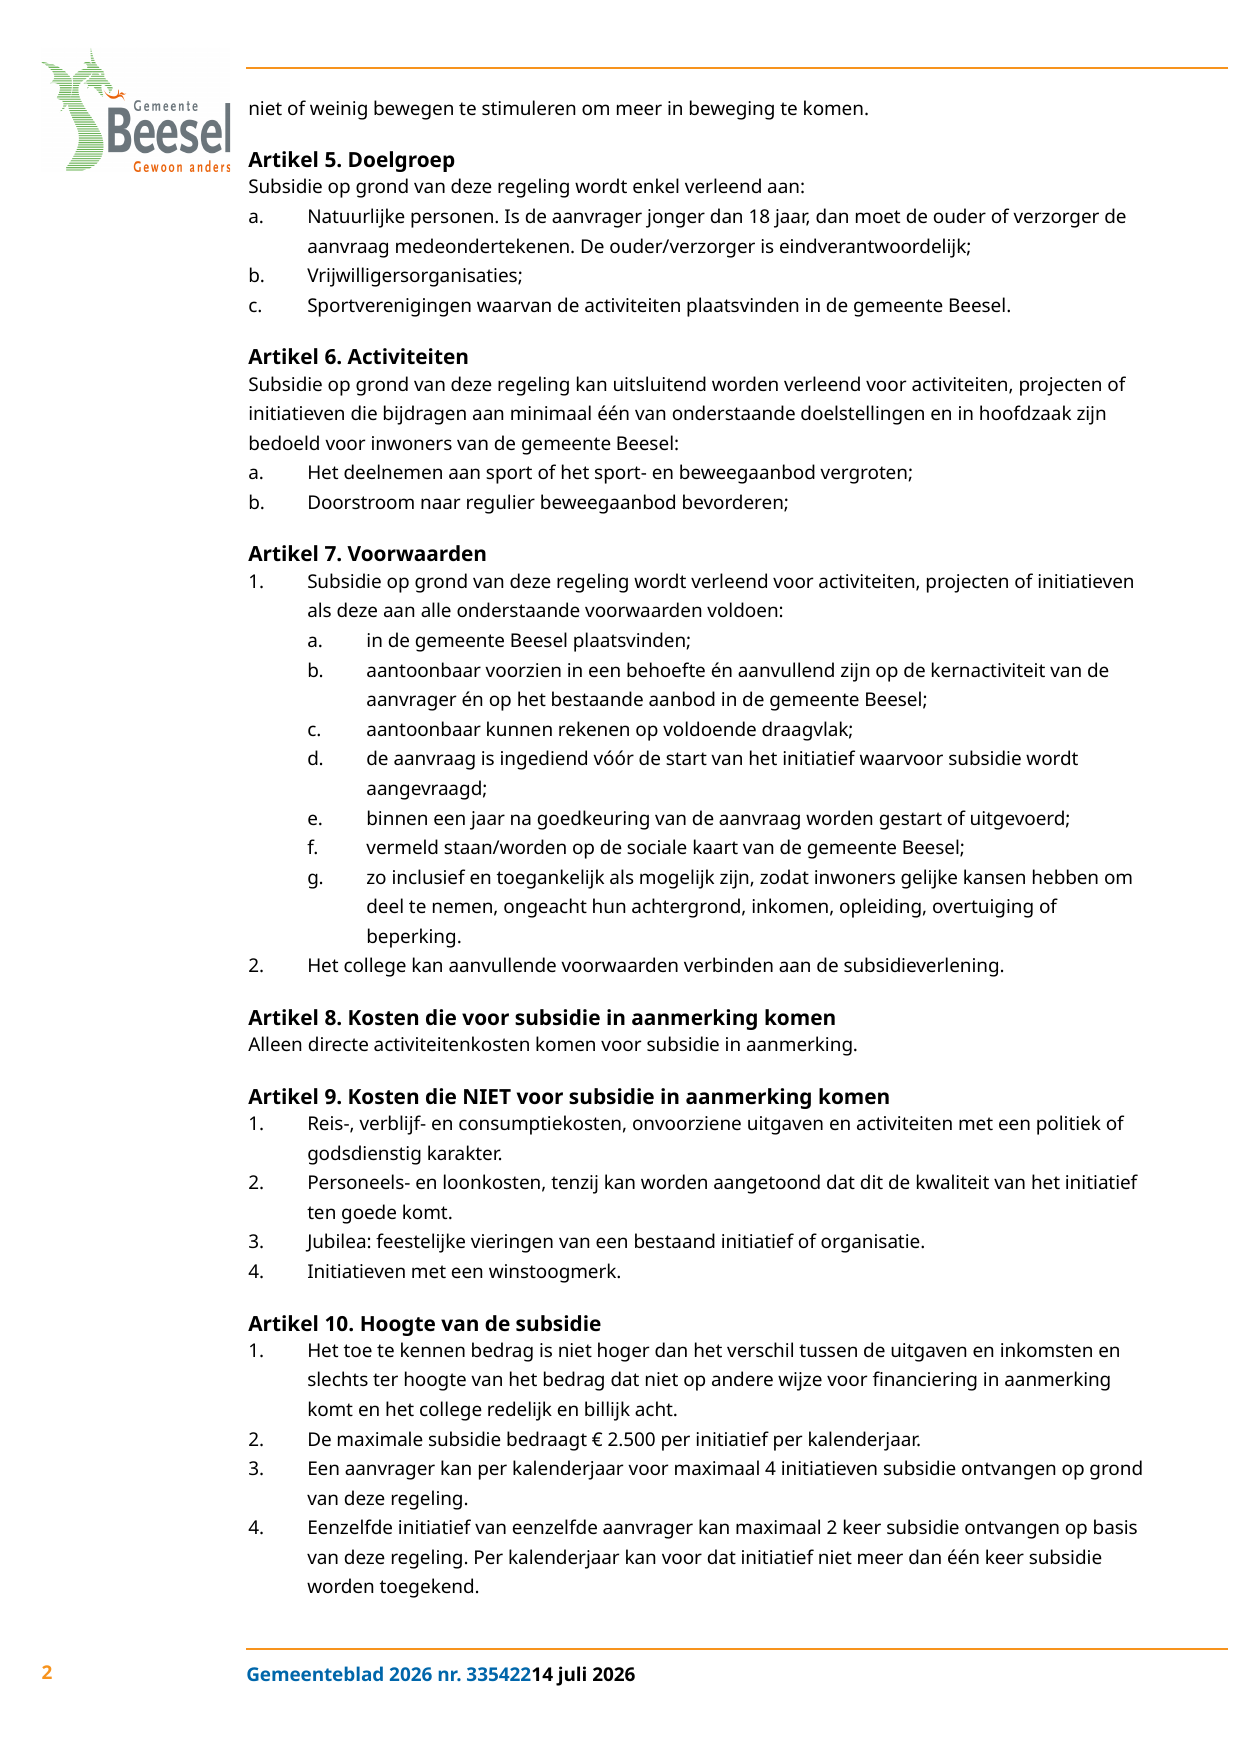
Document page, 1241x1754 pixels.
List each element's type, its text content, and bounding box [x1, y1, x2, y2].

list Sportverenigingen waarvan de activiteiten plaatsvinden in de gemeente Beesel. [248, 292, 1152, 318]
list Initiatieven met een winstoogmerk. [248, 1258, 1152, 1284]
list Jubilea: feestelijke vieringen van een bestaand initiatief of organisatie. [248, 1229, 1152, 1254]
text Subsidie op grond van deze regeling wordt enkel verleend aan: [248, 174, 1152, 199]
list Het deelnemen aan sport of het sport- en beweegaanbod vergroten; [248, 459, 1152, 485]
list Een aanvrager kan per kalenderjaar voor maximaal 4 initiatieven subsidie ontvangen op grond van deze regeling. [248, 1455, 1152, 1511]
list binnen een jaar na goedkeuring van de aanvraag worden gestart of uitgevoerd; [307, 805, 1152, 830]
list aantoonbaar voorzien in een behoefte én aanvullend zijn op de kernactiviteit van de aanvrager én op het bestaande aanbod in de gemeente Beesel; [307, 657, 1152, 712]
list Doorstroom naar regulier beweegaanbod bevorderen; [248, 489, 1152, 515]
text Artikel 5. Doelgroep [248, 145, 1152, 174]
text niet of weinig bewegen te stimuleren om meer in beweging te komen. [248, 95, 1152, 121]
list aantoonbaar kunnen rekenen op voldoende draagvlak; [307, 716, 1152, 742]
text Artikel 8. Kosten die voor subsidie in aanmerking komen [248, 1003, 1152, 1031]
list De maximale subsidie bedraagt € 2.500 per initiatief per kalenderjaar. [248, 1426, 1152, 1452]
list zo inclusief en toegankelijk als mogelijk zijn, zodat inwoners gelijke kansen hebben om deel te nemen, ongeacht hun achtergrond, inkomen, opleiding, overtuiging of beperking. [307, 864, 1152, 949]
text Alleen directe activiteitenkosten komen voor subsidie in aanmerking. [248, 1031, 1152, 1057]
list Vrijwilligersorganisaties; [248, 262, 1152, 288]
text Artikel 10. Hoogte van de subsidie [248, 1309, 1152, 1337]
list Personeels- en loonkosten, tenzij kan worden aangetoond dat dit de kwaliteit van het initiatief ten goede komt. [248, 1169, 1152, 1225]
list in de gemeente Beesel plaatsvinden; [307, 627, 1152, 653]
text Artikel 6. Activiteiten [248, 342, 1152, 371]
text Artikel 9. Kosten die NIET voor subsidie in aanmerking komen [248, 1082, 1152, 1110]
list de aanvraag is ingediend vóór de start van het initiatief waarvoor subsidie wordt aangevraagd; [307, 746, 1152, 801]
list Subsidie op grond van deze regeling wordt verleend voor activiteiten, projecten of initiatieven als deze aan alle onderstaande voorwaarden voldoen: [248, 568, 1152, 623]
list Eenzelfde initiatief van eenzelfde aanvrager kan maximaal 2 keer subsidie ontvangen op basis van deze regeling. Per kalenderjaar kan voor dat initiatief niet meer dan één keer subsidie worden toegekend. [248, 1514, 1152, 1599]
list Het college kan aanvullende voorwaarden verbinden aan de subsidieverlening. [248, 953, 1152, 978]
picture [41, 47, 231, 172]
text Artikel 7. Voorwaarden [248, 539, 1152, 568]
list Reis-, verblijf- en consumptiekosten, onvoorziene uitgaven en activiteiten met een politiek of godsdienstig karakter. [248, 1110, 1152, 1166]
text Subsidie op grond van deze regeling kan uitsluitend worden verleend voor activiteiten, projecten of initiatieven die bijdragen aan minimaal één van onderstaande doelstellingen en in hoofdzaak zijn bedoeld voor inwoners van de gemeente Beesel: [248, 371, 1152, 456]
list Het toe te kennen bedrag is niet hoger dan het verschil tussen de uitgaven en inkomsten en slechts ter hoogte van het bedrag dat niet op andere wijze voor financiering in aanmerking komt en het college redelijk en billijk acht. [248, 1337, 1152, 1422]
list vermeld staan/worden op de sociale kaart van de gemeente Beesel; [307, 834, 1152, 860]
list Natuurlijke personen. Is de aanvrager jonger dan 18 jaar, dan moet de ouder of verzorger de aanvraag medeondertekenen. De ouder/verzorger is eindverantwoordelijk; [248, 203, 1152, 258]
